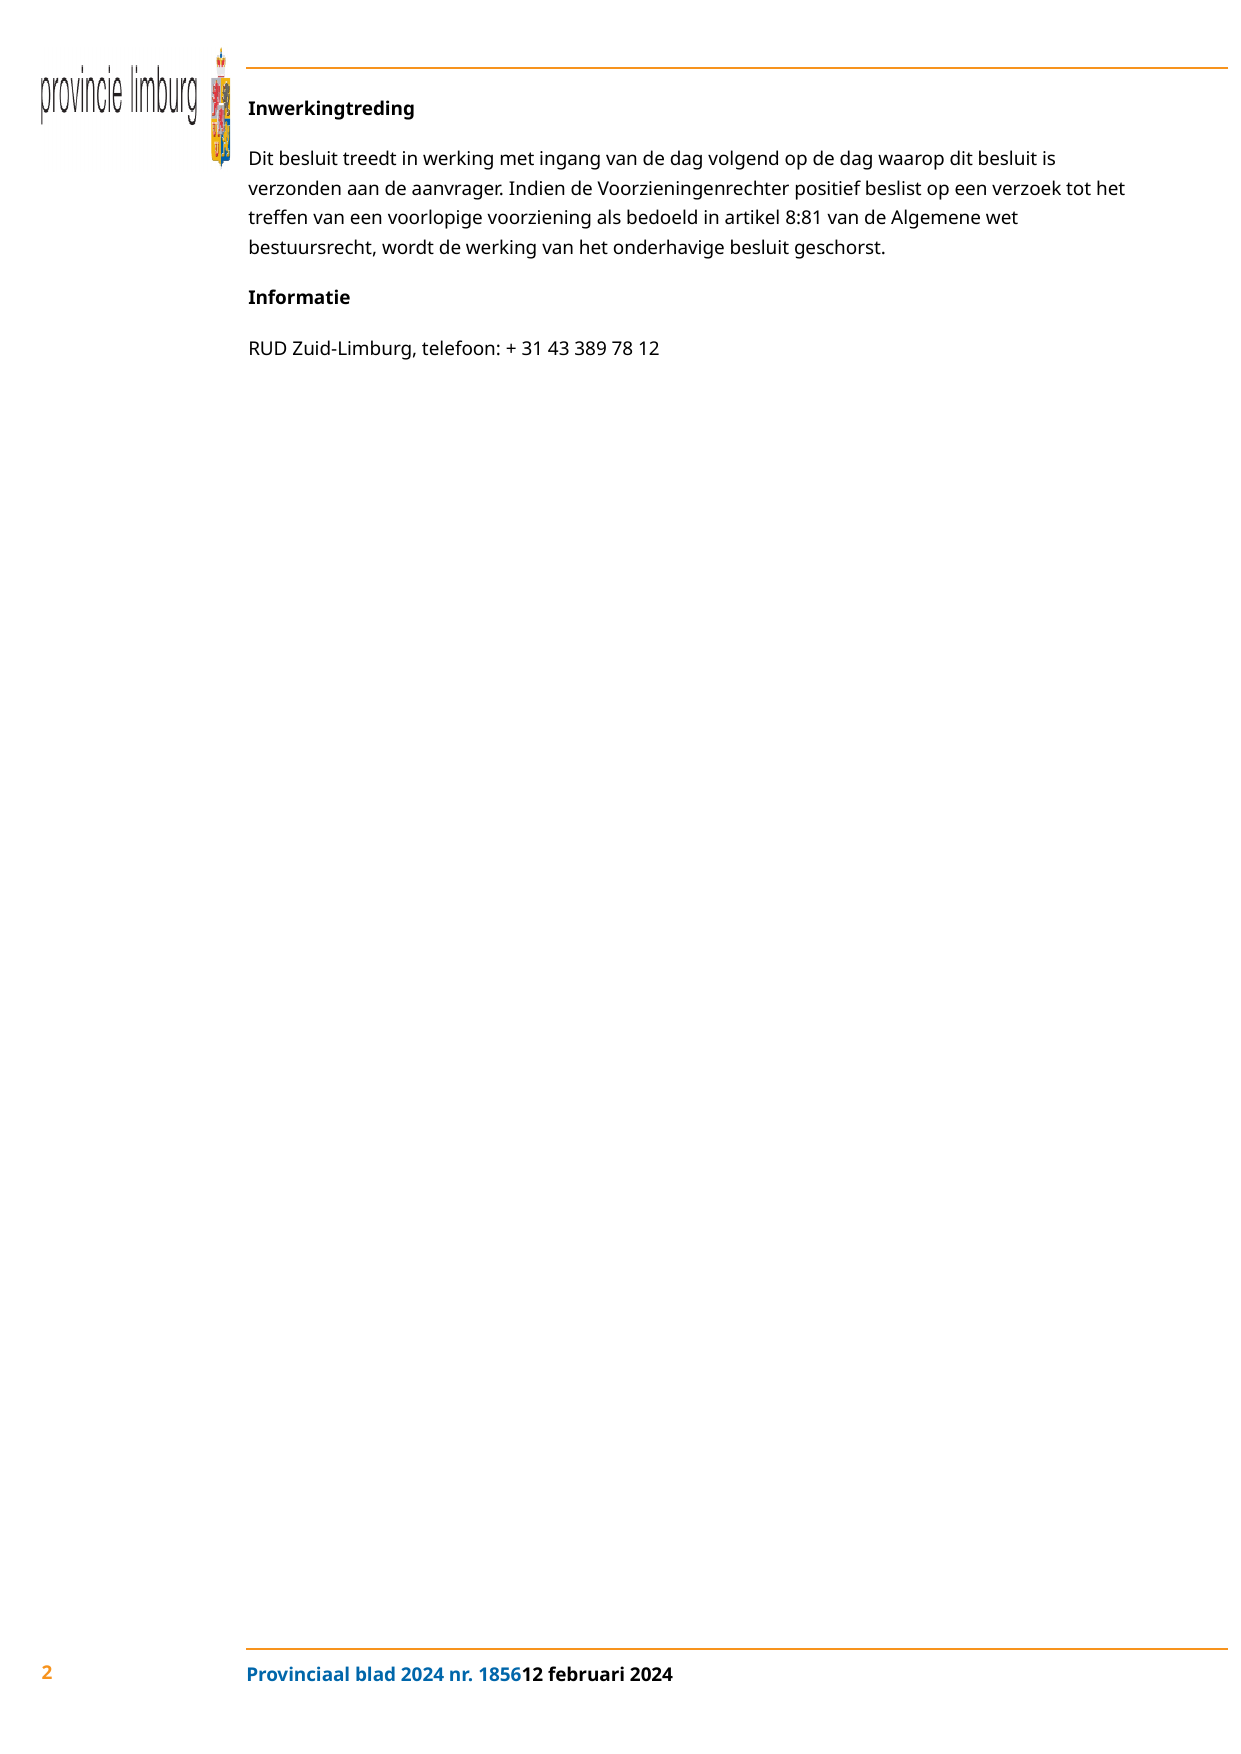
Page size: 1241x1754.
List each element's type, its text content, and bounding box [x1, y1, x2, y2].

text Informatie [248, 284, 1152, 310]
text RUD Zuid-Limburg, telefoon: + 31 43 389 78 12 [248, 335, 1152, 361]
text Inwerkingtreding [248, 95, 1152, 121]
text Dit besluit treedt in werking met ingang van de dag volgend op de dag waarop dit besluit is verzonden aan de aanvrager. Indien de Voorzieningenrechter positief beslist op een verzoek tot het treffen van een voorlopige voorziening als bedoeld in artikel 8:81 van de Algemene wet bestuursrecht, wordt de werking van het onderhavige besluit geschorst. [248, 145, 1152, 260]
picture [41, 47, 231, 172]
